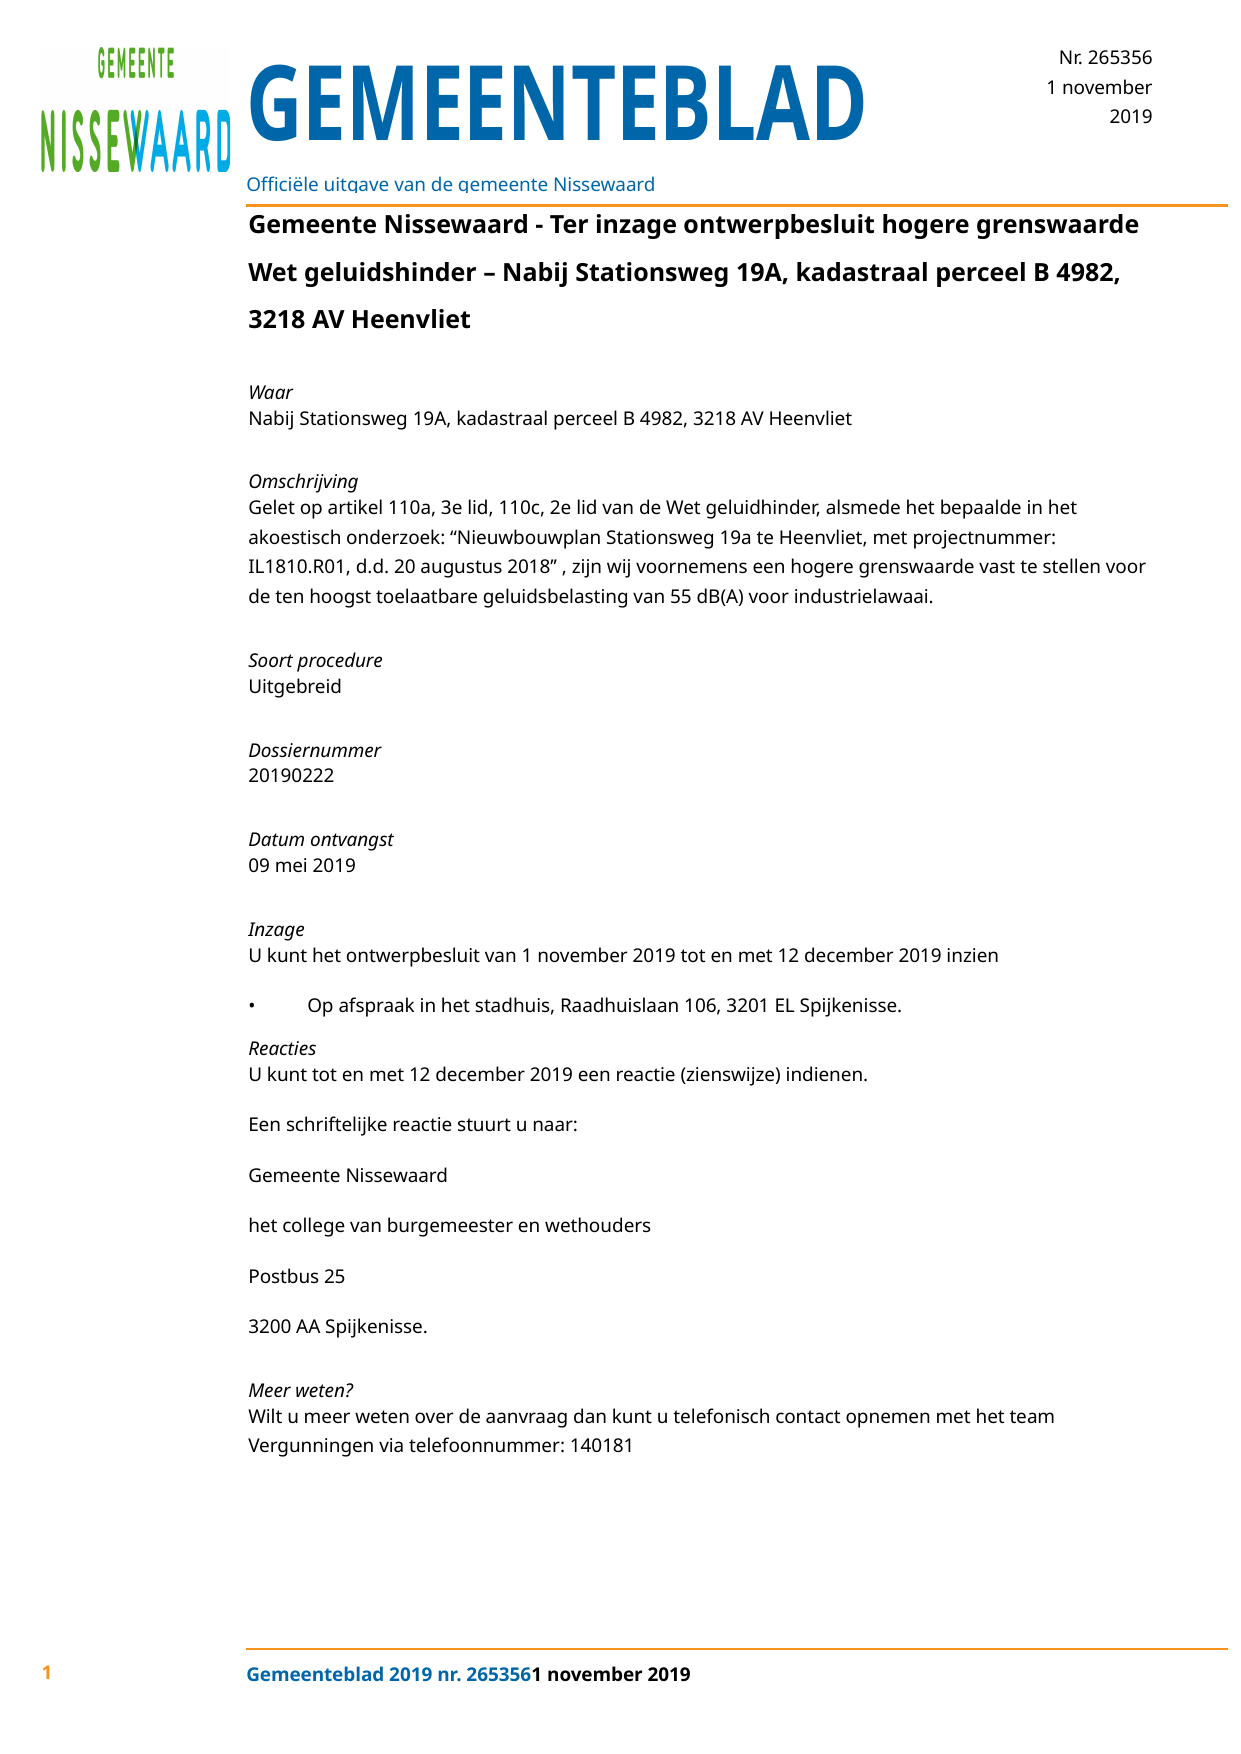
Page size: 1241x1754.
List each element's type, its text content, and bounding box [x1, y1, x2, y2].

text Soort procedure [248, 647, 1152, 673]
text U kunt het ontwerpbesluit van 1 november 2019 tot en met 12 december 2019 inzien [248, 942, 1152, 968]
picture [201, 122, 206, 138]
text Dossiernummer [248, 737, 1152, 763]
text Reacties [248, 1036, 1152, 1061]
text U kunt tot en met 12 december 2019 een reactie (zienswijze) indienen. [248, 1061, 1152, 1087]
text Gelet op artikel 110a, 3e lid, 110c, 2e lid van de Wet geluidhinder, alsmede het bepaalde in het akoestisch onderzoek: “Nieuwbouwplan Stationsweg 19a te Heenvliet, met projectnummer: IL1810.R01, d.d. 20 augustus 2018’’ , zijn wij voornemens een hogere grenswaarde vast te stellen voor de ten hoogst toelaatbare geluidsbelasting van 55 dB(A) voor industrielawaai. [248, 494, 1152, 609]
text 20190222 [248, 763, 1152, 788]
text Waar [248, 379, 1152, 405]
picture [41, 47, 231, 172]
picture [176, 157, 187, 172]
text Datum ontvangst [248, 827, 1152, 852]
text het college van burgemeester en wethouders [248, 1212, 1152, 1238]
text Postbus 25 [248, 1263, 1152, 1289]
text 3200 AA Spijkenisse. [248, 1313, 1152, 1339]
text Een schriftelijke reactie stuurt u naar: [248, 1112, 1152, 1137]
text Nabij Stationsweg 19A, kadastraal perceel B 4982, 3218 AV Heenvliet [248, 405, 1152, 431]
list Op afspraak in het stadhuis, Raadhuislaan 106, 3201 EL Spijkenisse. [248, 992, 1152, 1018]
text Gemeente Nissewaard - Ter inzage ontwerpbesluit hogere grenswaarde Wet geluidshinder – Nabij Stationsweg 19A, kadastraal perceel B 4982, 3218 AV Heenvliet [248, 207, 1152, 336]
picture [154, 157, 165, 172]
text Meer weten? [248, 1377, 1152, 1403]
text Omschrijving [248, 469, 1152, 494]
text Gemeente Nissewaard [248, 1162, 1152, 1188]
text Inzage [248, 916, 1152, 942]
text Wilt u meer weten over de aanvraag dan kunt u telefonisch contact opnemen met het team Vergunningen via telefoonnummer: 140181 [248, 1403, 1152, 1458]
picture [200, 151, 206, 172]
text Uitgebreid [248, 673, 1152, 699]
text 09 mei 2019 [248, 852, 1152, 878]
picture [222, 122, 227, 160]
